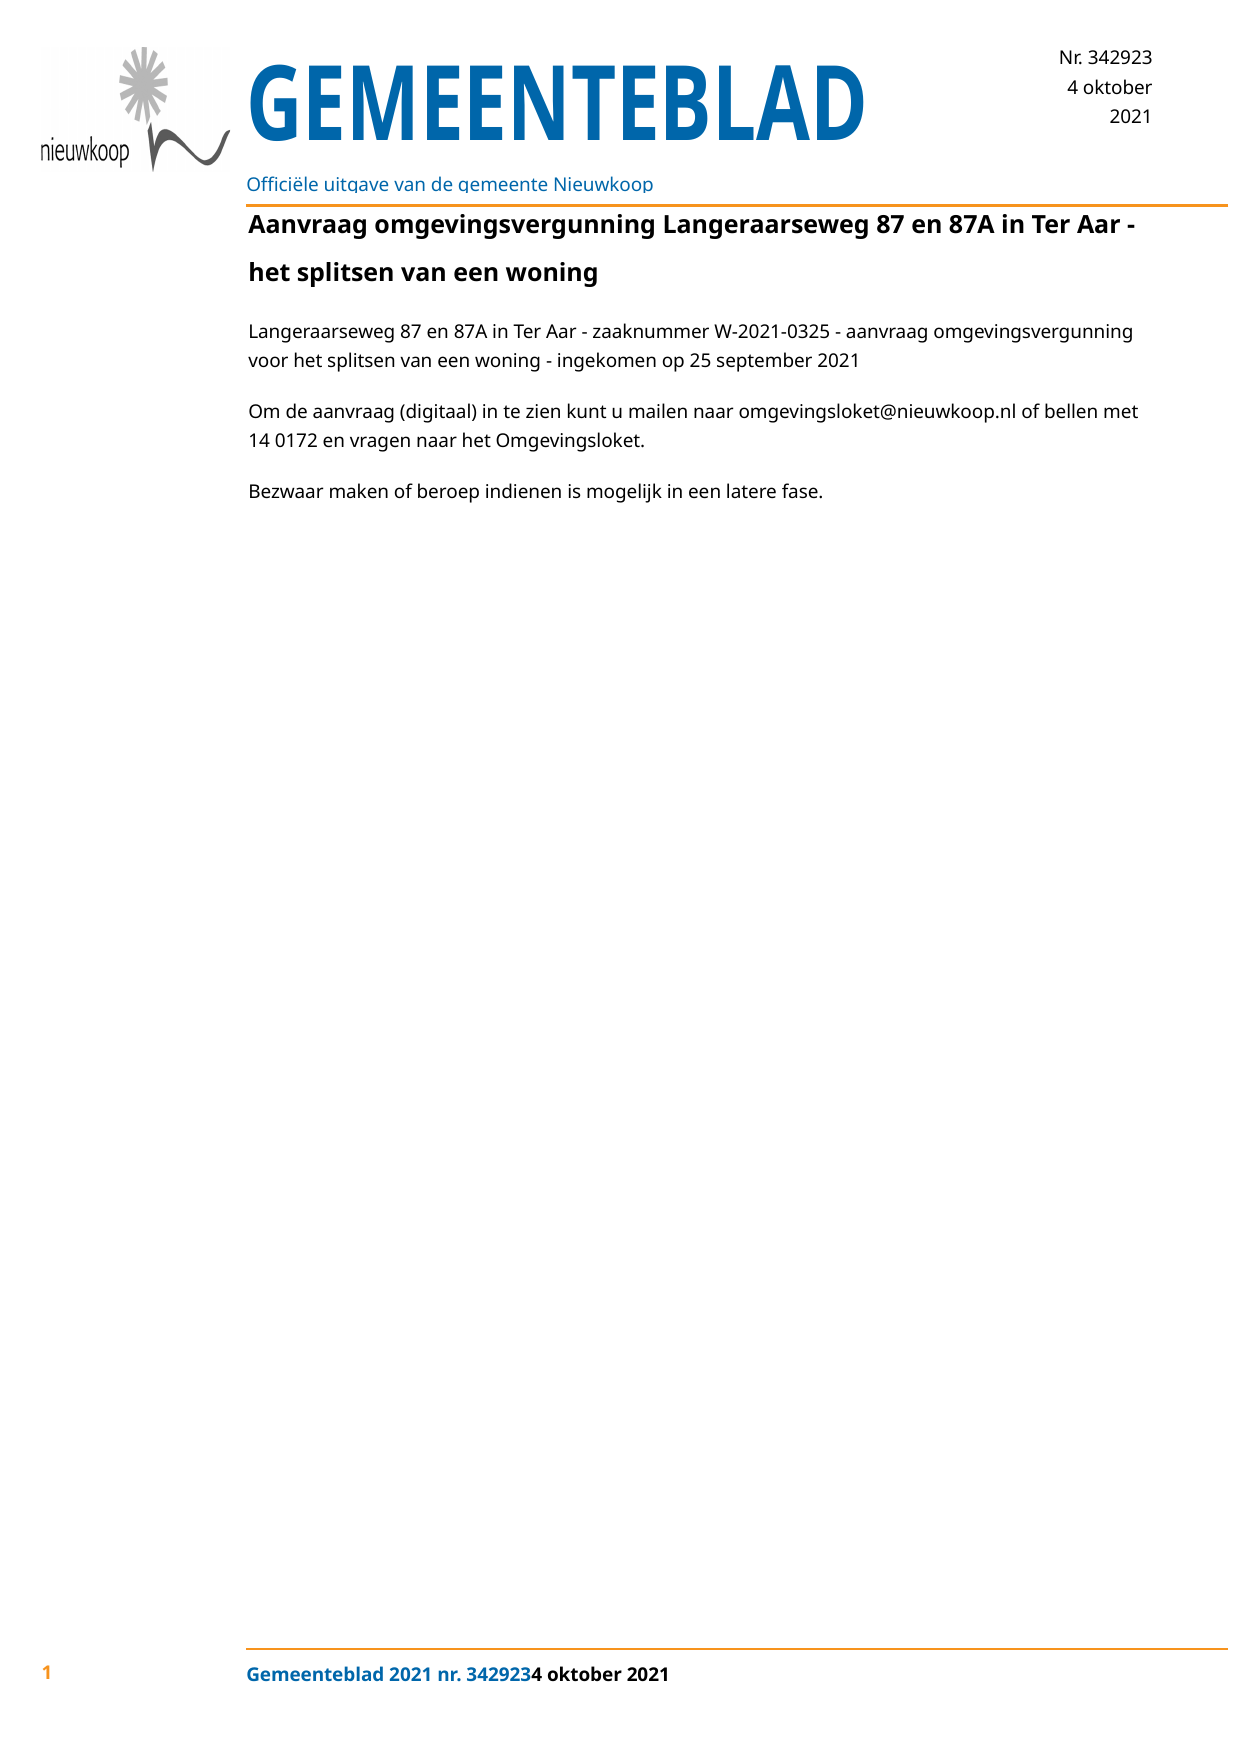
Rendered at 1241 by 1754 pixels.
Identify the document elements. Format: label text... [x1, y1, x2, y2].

text Om de aanvraag (digitaal) in te zien kunt u mailen naar omgevingsloket@nieuwkoop.nl of bellen met 14 0172 en vragen naar het Omgevingsloket. [248, 398, 1152, 453]
text Bezwaar maken of beroep indienen is mogelijk in een latere fase. [248, 478, 1152, 504]
text Langeraarseweg 87 en 87A in Ter Aar - zaaknummer W-2021-0325 - aanvraag omgevingsvergunning voor het splitsen van een woning - ingekomen op 25 september 2021 [248, 318, 1152, 373]
text Aanvraag omgevingsvergunning Langeraarseweg 87 en 87A in Ter Aar - het splitsen van een woning [248, 207, 1152, 288]
picture [41, 47, 231, 172]
